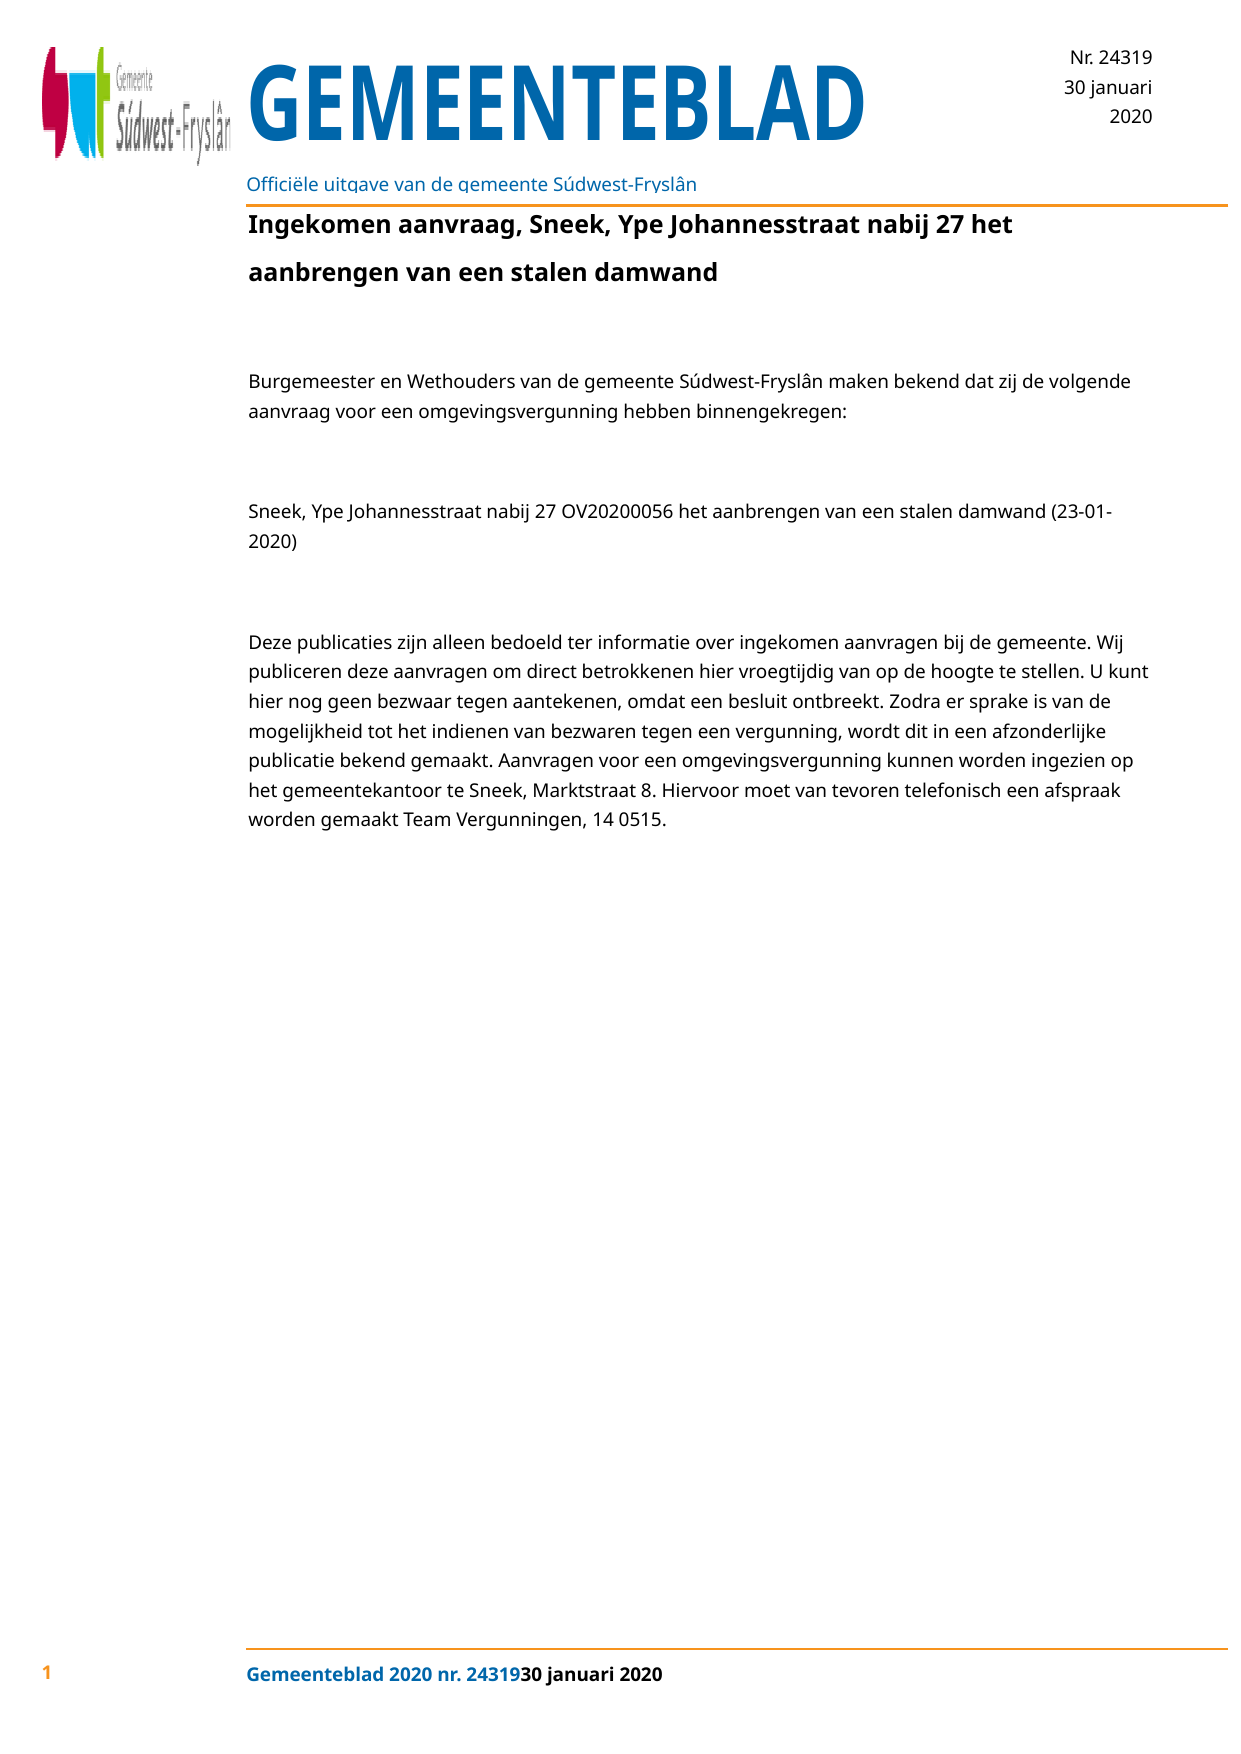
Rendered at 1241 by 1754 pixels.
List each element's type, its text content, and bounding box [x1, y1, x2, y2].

text Deze publicaties zijn alleen bedoeld ter informatie over ingekomen aanvragen bij de gemeente. Wij publiceren deze aanvragen om direct betrokkenen hier vroegtijdig van op de hoogte te stellen. U kunt hier nog geen bezwaar tegen aantekenen, omdat een besluit ontbreekt. Zodra er sprake is van de mogelijkheid tot het indienen van bezwaren tegen een vergunning, wordt dit in een afzonderlijke publicatie bekend gemaakt. Aanvragen voor een omgevingsvergunning kunnen worden ingezien op het gemeentekantoor te Sneek, Marktstraat 8. Hiervoor moet van tevoren telefonisch een afspraak worden gemaakt Team Vergunningen, 14 0515. [248, 629, 1152, 832]
text Ingekomen aanvraag, Sneek, Ype Johannesstraat nabij 27 het aanbrengen van een stalen damwand [248, 207, 1152, 288]
picture [41, 47, 231, 172]
text Burgemeester en Wethouders van de gemeente Súdwest-Fryslân maken bekend dat zij de volgende aanvraag voor een omgevingsvergunning hebben binnengekregen: [248, 368, 1152, 424]
text Sneek, Ype Johannesstraat nabij 27 OV20200056 het aanbrengen van een stalen damwand (23-01-2020) [248, 499, 1152, 554]
